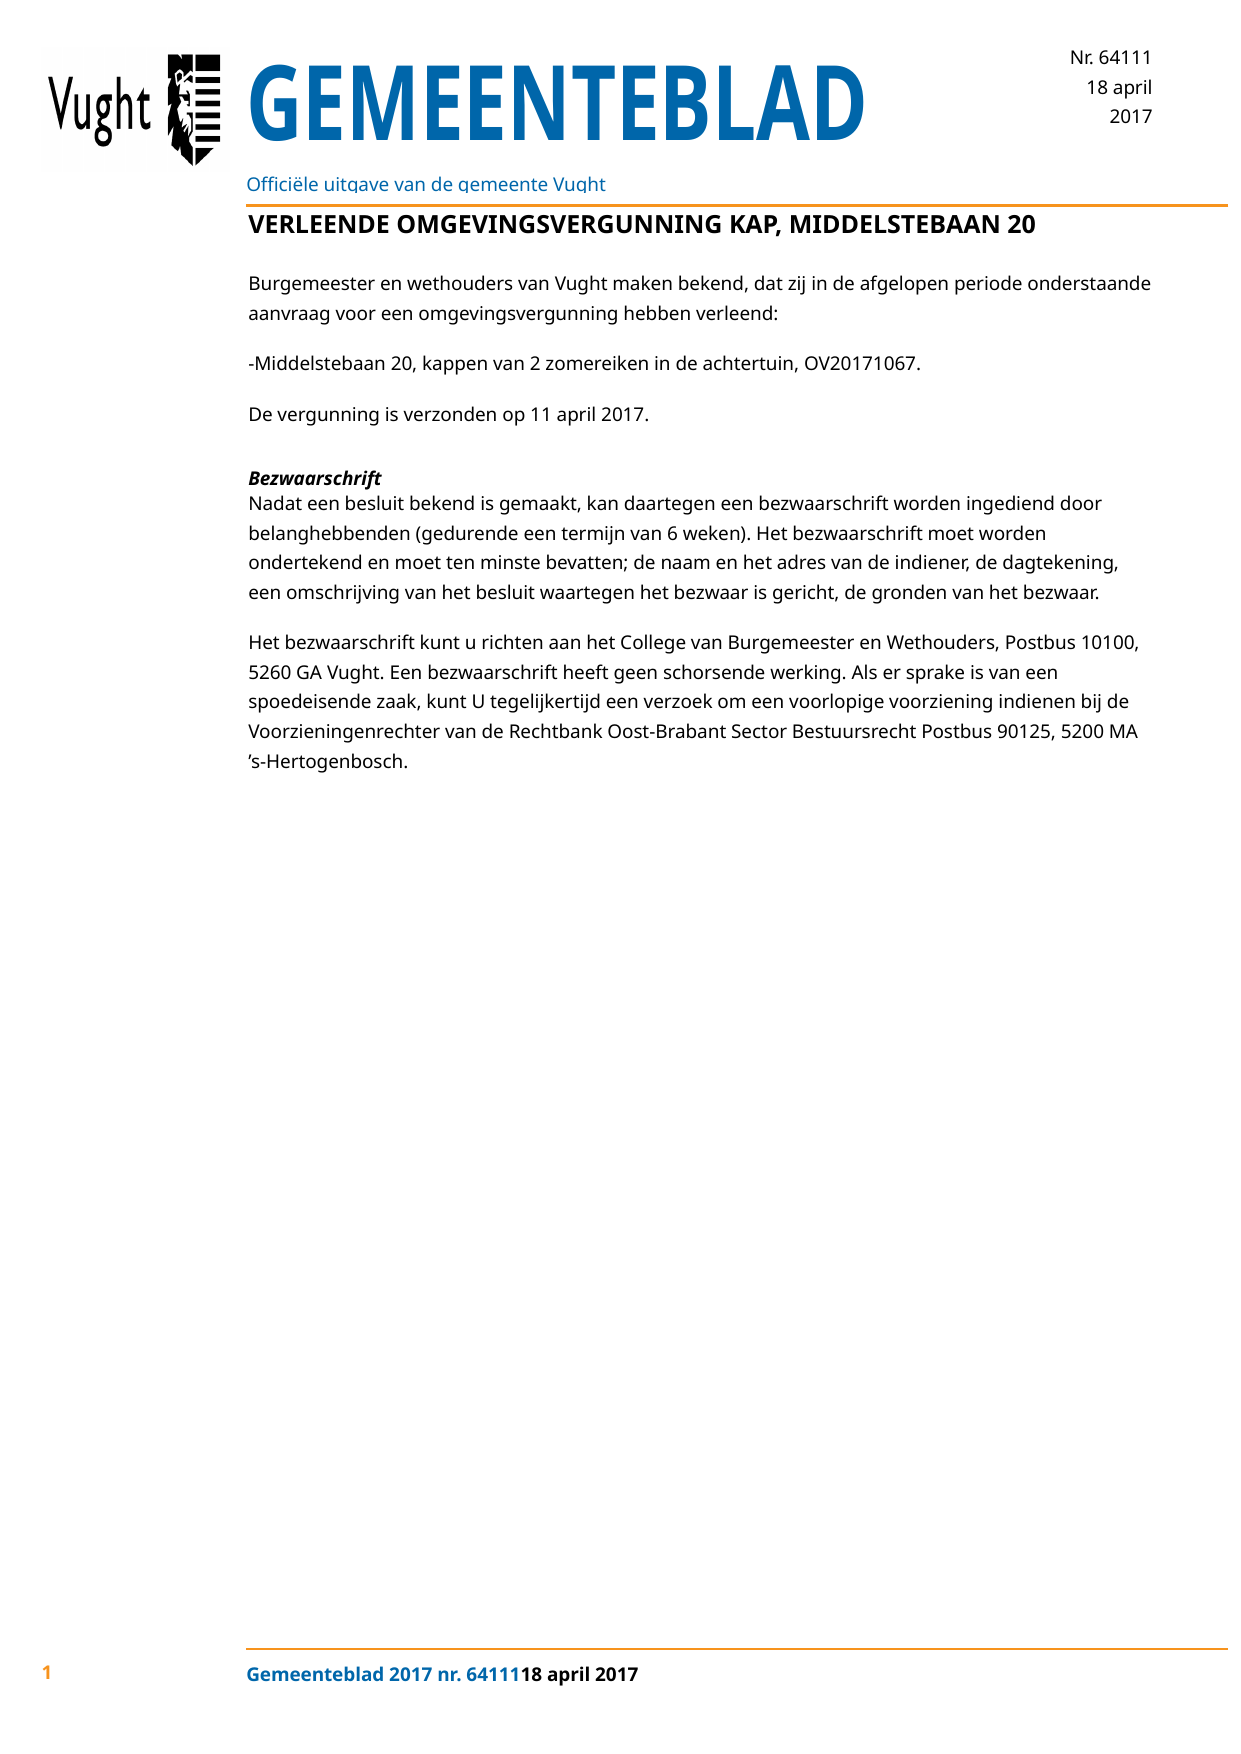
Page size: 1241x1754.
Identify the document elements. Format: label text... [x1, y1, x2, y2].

text -Middelstebaan 20, kappen van 2 zomereiken in de achtertuin, OV20171067. [248, 350, 1152, 376]
text VERLEENDE OMGEVINGSVERGUNNING KAP, MIDDELSTEBAAN 20 [248, 207, 1152, 241]
text Nadat een besluit bekend is gemaakt, kan daartegen een bezwaarschrift worden ingediend door belanghebbenden (gedurende een termijn van 6 weken). Het bezwaarschrift moet worden ondertekend en moet ten minste bevatten; de naam en het adres van de indiener, de dagtekening, een omschrijving van het besluit waartegen het bezwaar is gericht, de gronden van het bezwaar. [248, 490, 1152, 605]
picture [41, 47, 231, 172]
text Bezwaarschrift [248, 465, 1152, 490]
text Burgemeester en wethouders van Vught maken bekend, dat zij in de afgelopen periode onderstaande aanvraag voor een omgevingsvergunning hebben verleend: [248, 270, 1152, 326]
text De vergunning is verzonden op 11 april 2017. [248, 401, 1152, 426]
text Het bezwaarschrift kunt u richten aan het College van Burgemeester en Wethouders, Postbus 10100, 5260 GA Vught. Een bezwaarschrift heeft geen schorsende werking. Als er sprake is van een spoedeisende zaak, kunt U tegelijkertijd een verzoek om een voorlopige voorziening indienen bij de Voorzieningenrechter van de Rechtbank Oost-Brabant Sector Bestuursrecht Postbus 90125, 5200 MA ’s-Hertogenbosch. [248, 629, 1152, 774]
